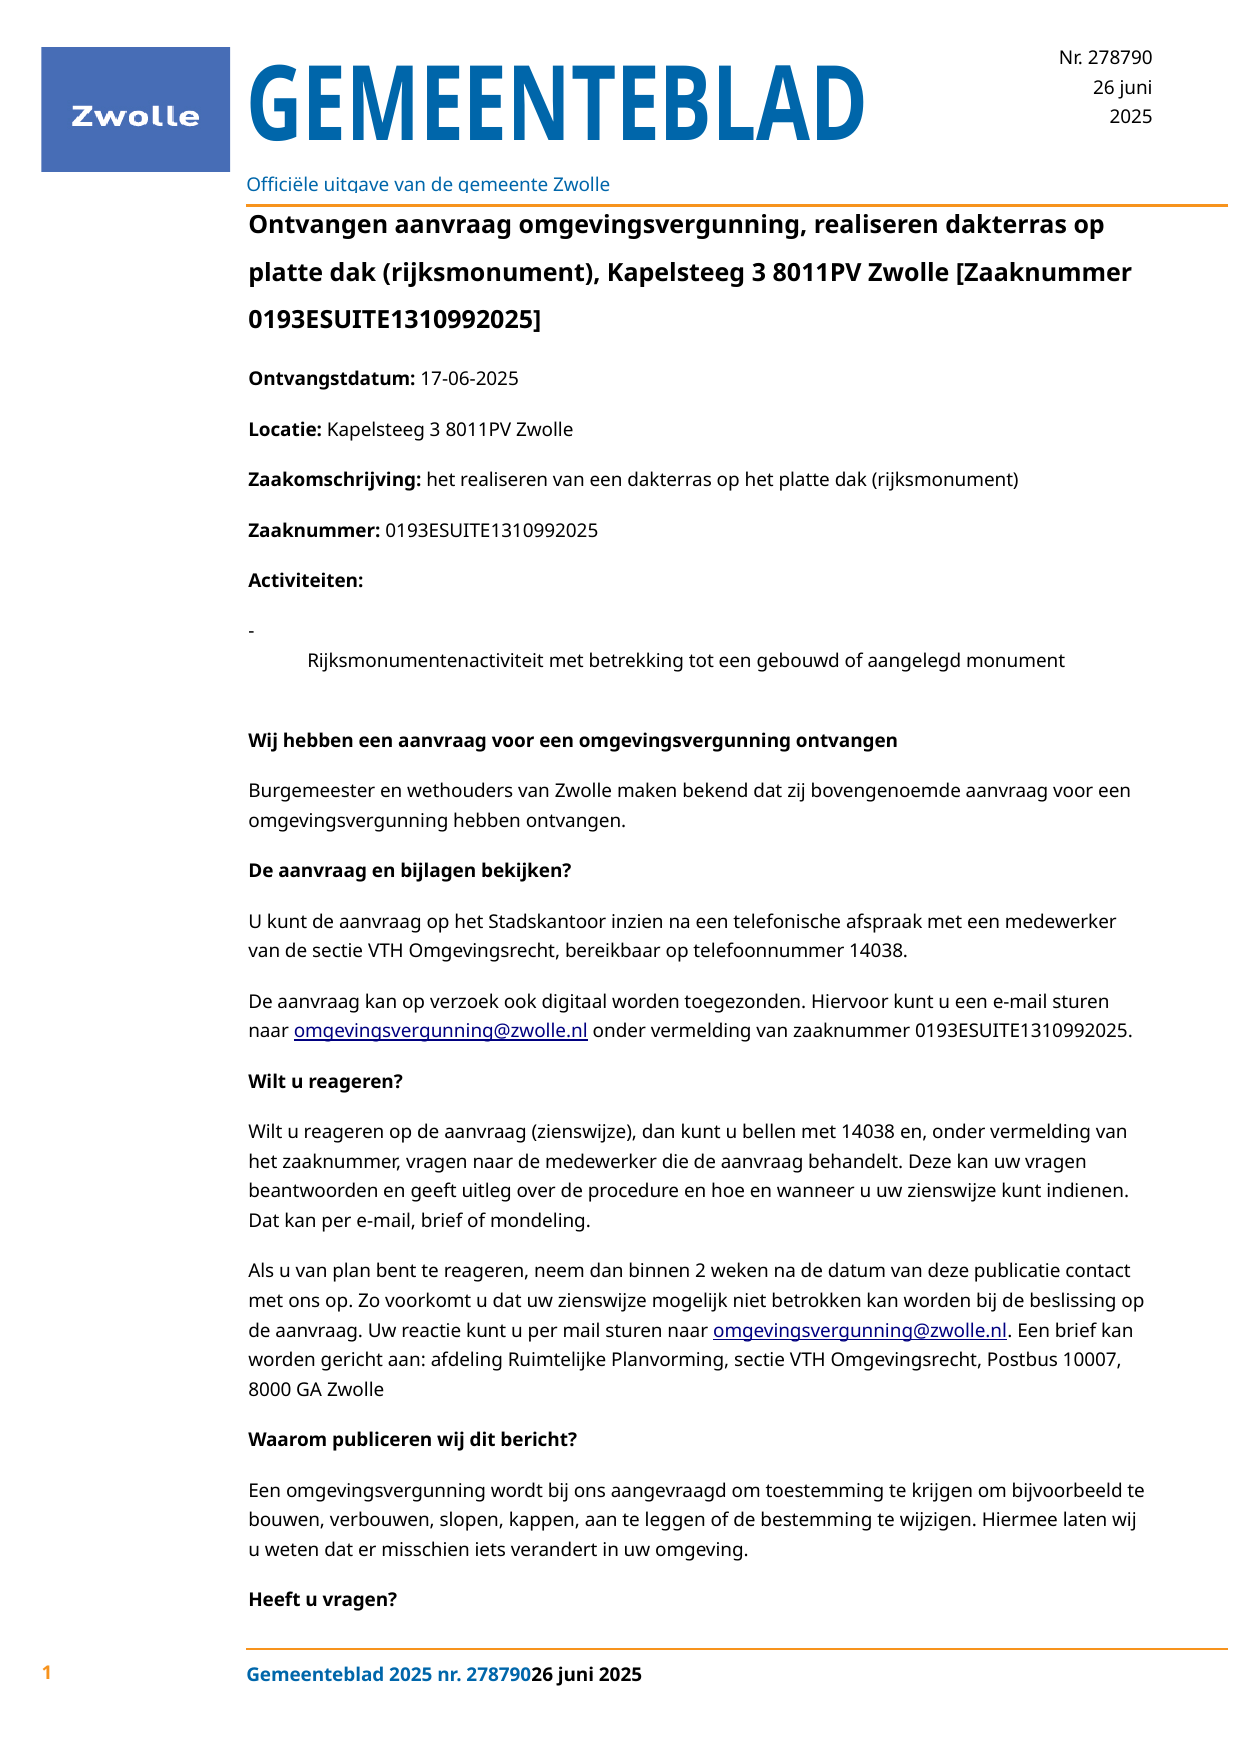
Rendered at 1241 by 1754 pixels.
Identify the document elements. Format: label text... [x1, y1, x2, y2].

text Wilt u reageren? [248, 1068, 1152, 1094]
text Activiteiten: [248, 567, 1152, 593]
text Locatie: Kapelsteeg 3 8011PV Zwolle [248, 416, 1152, 442]
text Waarom publiceren wij dit bericht? [248, 1426, 1152, 1452]
text Wilt u reageren op de aanvraag (zienswijze), dan kunt u bellen met 14038 en, onder vermelding van het zaaknummer, vragen naar de medewerker die de aanvraag behandelt. Deze kan uw vragen beantwoorden en geeft uitleg over de procedure en hoe en wanneer u uw zienswijze kunt indienen. Dat kan per e-mail, brief of mondeling. [248, 1118, 1152, 1233]
text Wij hebben een aanvraag voor een omgevingsvergunning ontvangen [248, 727, 1152, 753]
text Heeft u vragen? [248, 1586, 1152, 1612]
text De aanvraag en bijlagen bekijken? [248, 858, 1152, 883]
text Als u van plan bent te reageren, neem dan binnen 2 weken na de datum van deze publicatie contact met ons op. Zo voorkomt u dat uw zienswijze mogelijk niet betrokken kan worden bij de beslissing op de aanvraag. Uw reactie kunt u per mail sturen naar omgevingsvergunning@zwolle.nl. Een brief kan worden gericht aan: afdeling Ruimtelijke Planvorming, sectie VTH Omgevingsrecht, Postbus 10007, 8000 GA Zwolle [248, 1258, 1152, 1402]
list Rijksmonumentenactiviteit met betrekking tot een gebouwd of aangelegd monument [248, 647, 1152, 673]
text Ontvangen aanvraag omgevingsvergunning, realiseren dakterras op platte dak (rijksmonument), Kapelsteeg 3 8011PV Zwolle [Zaaknummer 0193ESUITE1310992025] [248, 207, 1152, 336]
picture [41, 47, 231, 172]
text De aanvraag kan op verzoek ook digitaal worden toegezonden. Hiervoor kunt u een e-mail sturen naar omgevingsvergunning@zwolle.nl onder vermelding van zaaknummer 0193ESUITE1310992025. [248, 988, 1152, 1043]
text Zaakomschrijving: het realiseren van een dakterras op het platte dak (rijksmonument) [248, 466, 1152, 492]
text Zaaknummer: 0193ESUITE1310992025 [248, 517, 1152, 542]
text Een omgevingsvergunning wordt bij ons aangevraagd om toestemming te krijgen om bijvoorbeeld te bouwen, verbouwen, slopen, kappen, aan te leggen of de bestemming te wijzigen. Hiermee laten wij u weten dat er misschien iets verandert in uw omgeving. [248, 1477, 1152, 1562]
text Burgemeester en wethouders van Zwolle maken bekend dat zij bovengenoemde aanvraag voor een omgevingsvergunning hebben ontvangen. [248, 778, 1152, 833]
text Ontvangstdatum: 17-06-2025 [248, 366, 1152, 391]
text U kunt de aanvraag op het Stadskantoor inzien na een telefonische afspraak met een medewerker van de sectie VTH Omgevingsrecht, bereikbaar op telefoonnummer 14038. [248, 908, 1152, 963]
